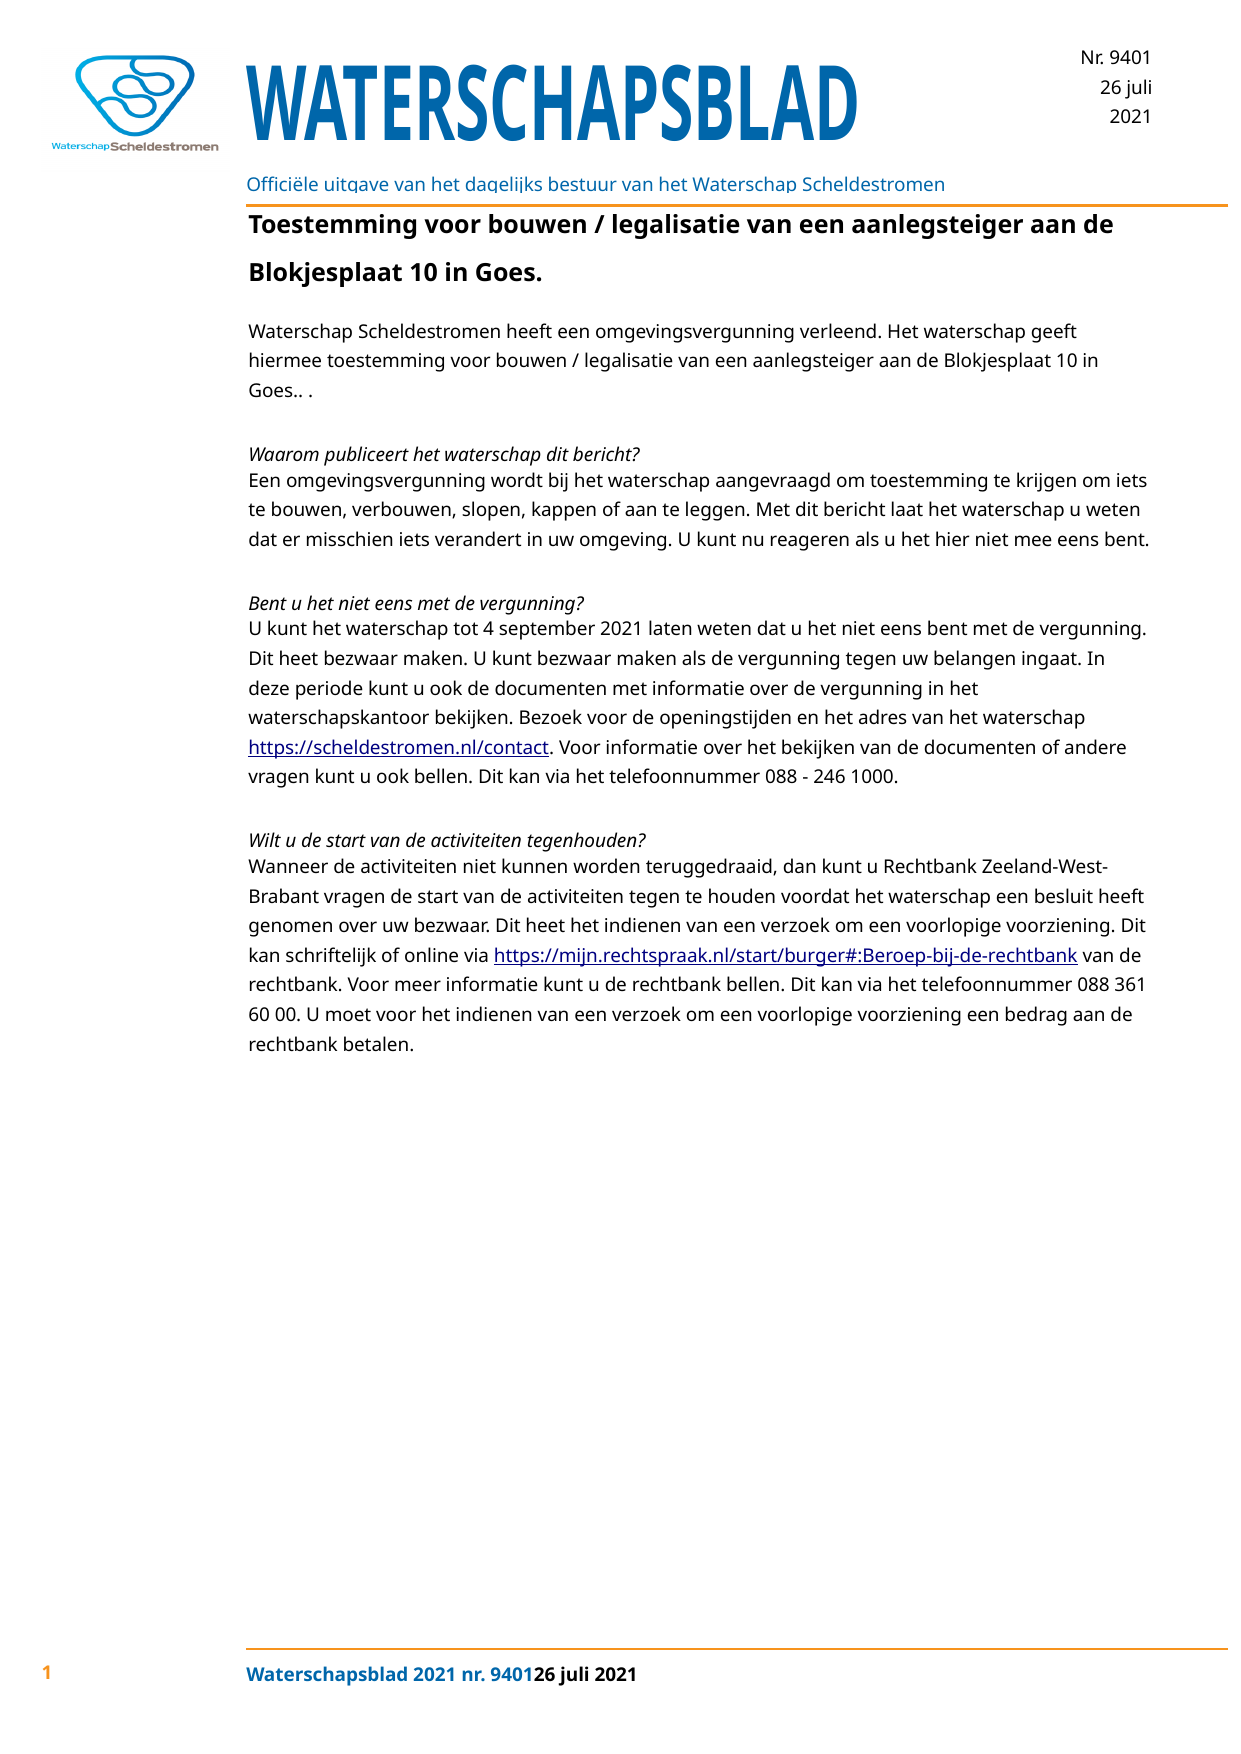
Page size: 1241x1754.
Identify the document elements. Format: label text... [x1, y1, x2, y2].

text Wanneer de activiteiten niet kunnen worden teruggedraaid, dan kunt u Rechtbank Zeeland-West-Brabant vragen de start van de activiteiten tegen te houden voordat het waterschap een besluit heeft genomen over uw bezwaar. Dit heet het indienen van een verzoek om een voorlopige voorziening. Dit kan schriftelijk of online via https://mijn.rechtspraak.nl/start/burger#:Beroep-bij-de-rechtbank van de rechtbank. Voor meer informatie kunt u de rechtbank bellen. Dit kan via het telefoonnummer 088 361 60 00. U moet voor het indienen van een verzoek om een voorlopige voorziening een bedrag aan de rechtbank betalen. [248, 853, 1152, 1056]
text Waterschap Scheldestromen heeft een omgevingsvergunning verleend. Het waterschap geeft hiermee toestemming voor bouwen / legalisatie van een aanlegsteiger aan de Blokjesplaat 10 in Goes.. . [248, 318, 1152, 403]
text Waarom publiceert het waterschap dit bericht? [248, 441, 1152, 467]
text Een omgevingsvergunning wordt bij het waterschap aangevraagd om toestemming te krijgen om iets te bouwen, verbouwen, slopen, kappen of aan te leggen. Met dit bericht laat het waterschap u weten dat er misschien iets verandert in uw omgeving. U kunt nu reageren als u het hier niet mee eens bent. [248, 467, 1152, 552]
text U kunt het waterschap tot 4 september 2021 laten weten dat u het niet eens bent met de vergunning. Dit heet bezwaar maken. U kunt bezwaar maken als de vergunning tegen uw belangen ingaat. In deze periode kunt u ook de documenten met informatie over de vergunning in het waterschapskantoor bekijken. Bezoek voor de openingstijden en het adres van het waterschap https://scheldestromen.nl/contact. Voor informatie over het bekijken van de documenten of andere vragen kunt u ook bellen. Dit kan via het telefoonnummer 088 - 246 1000. [248, 616, 1152, 789]
text Bent u het niet eens met de vergunning? [248, 590, 1152, 616]
text Wilt u de start van de activiteiten tegenhouden? [248, 827, 1152, 853]
picture [41, 47, 231, 172]
text Toestemming voor bouwen / legalisatie van een aanlegsteiger aan de Blokjesplaat 10 in Goes. [248, 207, 1152, 288]
